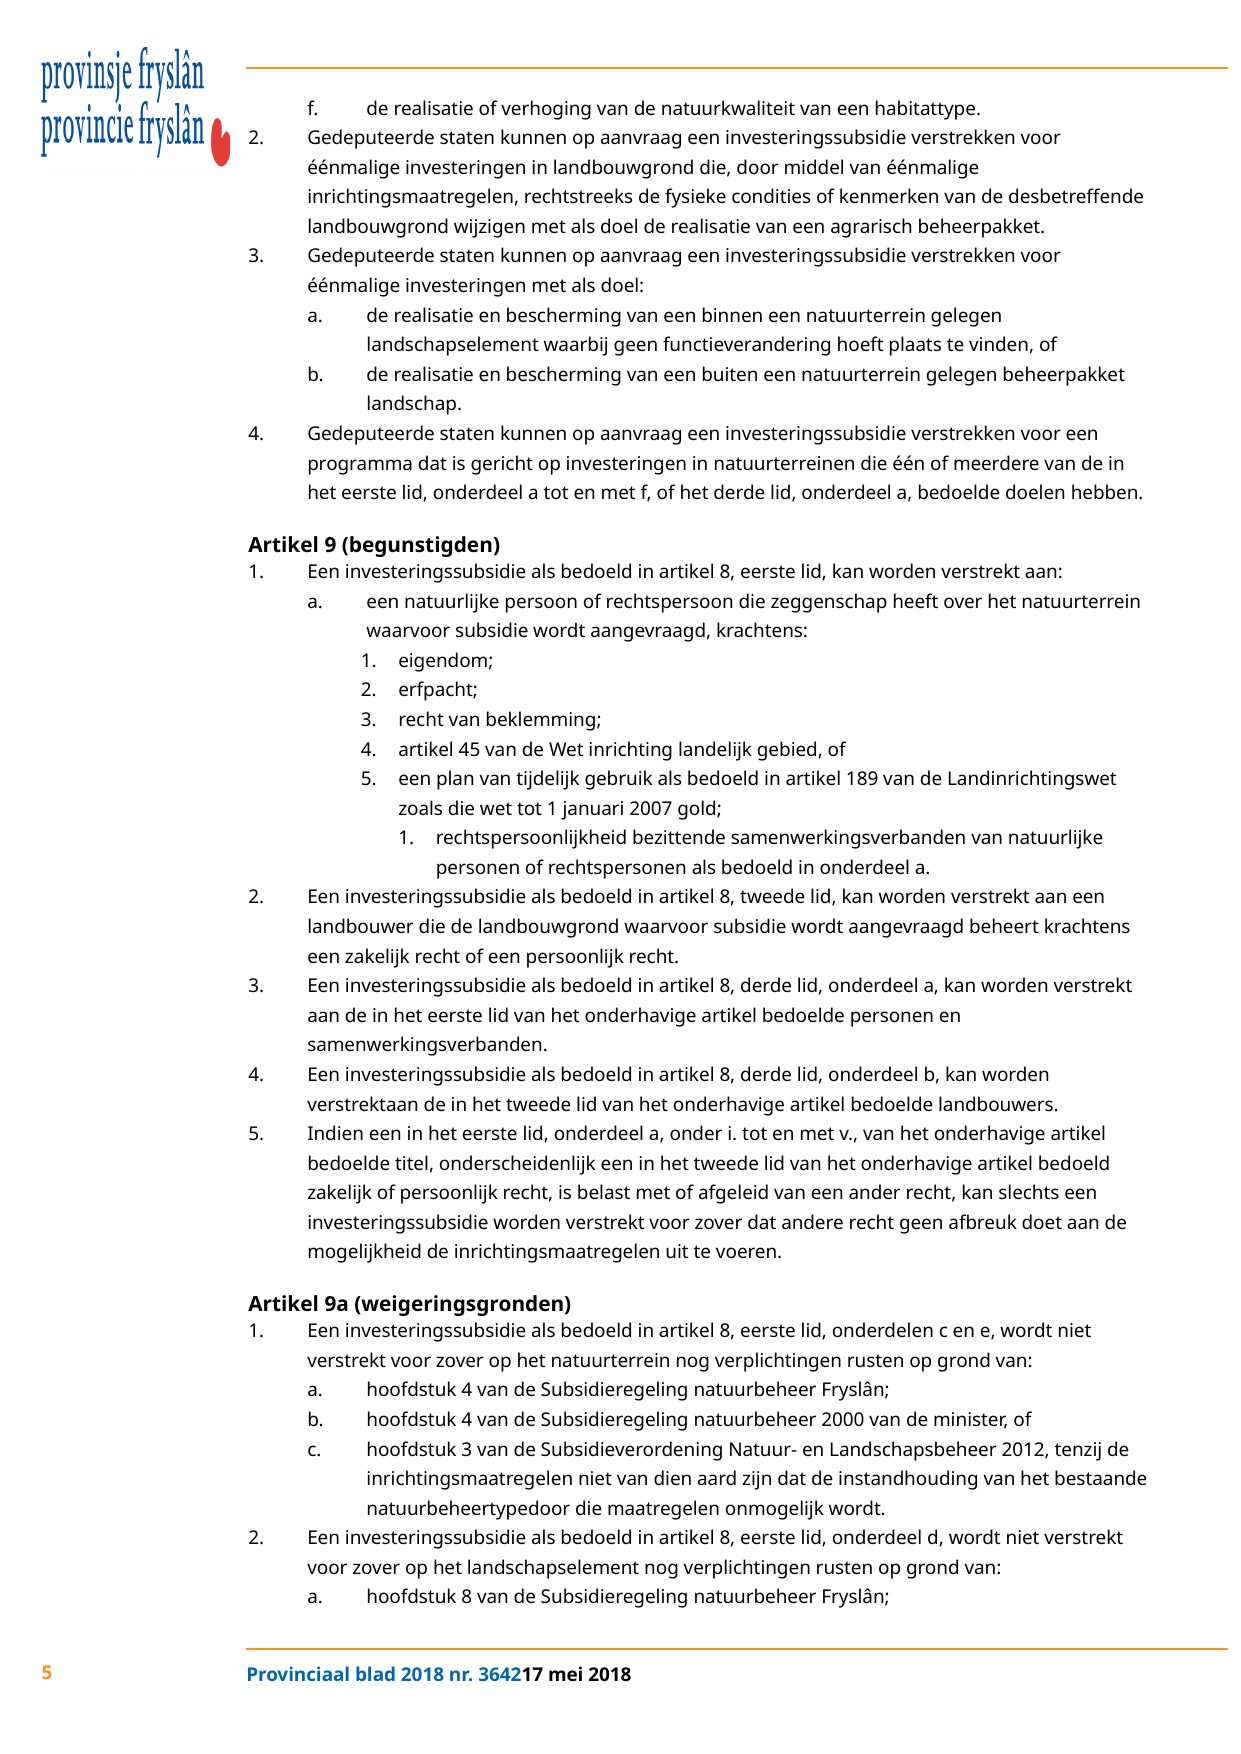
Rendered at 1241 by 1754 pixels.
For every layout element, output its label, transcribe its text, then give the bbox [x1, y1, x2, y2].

list een natuurlijke persoon of rechtspersoon die zeggenschap heeft over het natuurterrein waarvoor subsidie wordt aangevraagd, krachtens: [307, 588, 1152, 643]
list Gedeputeerde staten kunnen op aanvraag een investeringssubsidie verstrekken voor éénmalige investeringen in landbouwgrond die, door middel van éénmalige inrichtingsmaatregelen, rechtstreeks de fysieke condities of kenmerken van de desbetreffende landbouwgrond wijzigen met als doel de realisatie van een agrarisch beheerpakket. [248, 124, 1152, 239]
list een plan van tijdelijk gebruik als bedoeld in artikel 189 van de Landinrichtingswet zoals die wet tot 1 januari 2007 gold; [361, 765, 1152, 821]
list de realisatie of verhoging van de natuurkwaliteit van een habitattype. [307, 95, 1152, 121]
list hoofdstuk 3 van de Subsidieverordening Natuur- en Landschapsbeheer 2012, tenzij de inrichtingsmaatregelen niet van dien aard zijn dat de instandhouding van het bestaande natuurbeheertypedoor die maatregelen onmogelijk wordt. [307, 1436, 1152, 1521]
list de realisatie en bescherming van een buiten een natuurterrein gelegen beheerpakket landschap. [307, 361, 1152, 416]
list hoofdstuk 4 van de Subsidieregeling natuurbeheer 2000 van de minister, of [307, 1406, 1152, 1432]
list recht van beklemming; [361, 706, 1152, 732]
list Een investeringssubsidie als bedoeld in artikel 8, derde lid, onderdeel b, kan worden verstrektaan de in het tweede lid van het onderhavige artikel bedoelde landbouwers. [248, 1061, 1152, 1116]
list Gedeputeerde staten kunnen op aanvraag een investeringssubsidie verstrekken voor een programma dat is gericht op investeringen in natuurterreinen die één of meerdere van de in het eerste lid, onderdeel a tot en met f, of het derde lid, onderdeel a, bedoelde doelen hebben. [248, 420, 1152, 505]
list rechtspersoonlijkheid bezittende samenwerkingsverbanden van natuurlijke personen of rechtspersonen als bedoeld in onderdeel a. [398, 824, 1152, 880]
list Een investeringssubsidie als bedoeld in artikel 8, eerste lid, onderdelen c en e, wordt niet verstrekt voor zover op het natuurterrein nog verplichtingen rusten op grond van: [248, 1317, 1152, 1373]
list de realisatie en bescherming van een binnen een natuurterrein gelegen landschapselement waarbij geen functieverandering hoeft plaats te vinden, of [307, 302, 1152, 357]
list erfpacht; [361, 677, 1152, 702]
list hoofdstuk 8 van de Subsidieregeling natuurbeheer Fryslân; [307, 1584, 1152, 1609]
list Een investeringssubsidie als bedoeld in artikel 8, eerste lid, onderdeel d, wordt niet verstrekt voor zover op het landschapselement nog verplichtingen rusten op grond van: [248, 1524, 1152, 1580]
list Indien een in het eerste lid, onderdeel a, onder i. tot en met v., van het onderhavige artikel bedoelde titel, onderscheidenlijk een in het tweede lid van het onderhavige artikel bedoeld zakelijk of persoonlijk recht, is belast met of afgeleid van een ander recht, kan slechts een investeringssubsidie worden verstrekt voor zover dat andere recht geen afbreuk doet aan de mogelijkheid de inrichtingsmaatregelen uit te voeren. [248, 1120, 1152, 1264]
list artikel 45 van de Wet inrichting landelijk gebied, of [361, 736, 1152, 761]
list Een investeringssubsidie als bedoeld in artikel 8, derde lid, onderdeel a, kan worden verstrekt aan de in het eerste lid van het onderhavige artikel bedoelde personen en samenwerkingsverbanden. [248, 972, 1152, 1057]
list Gedeputeerde staten kunnen op aanvraag een investeringssubsidie verstrekken voor éénmalige investeringen met als doel: [248, 243, 1152, 298]
picture [41, 47, 231, 172]
list eigendom; [361, 647, 1152, 673]
text Artikel 9a (weigeringsgronden) [248, 1289, 1152, 1317]
list hoofdstuk 4 van de Subsidieregeling natuurbeheer Fryslân; [307, 1377, 1152, 1402]
text Artikel 9 (begunstigden) [248, 530, 1152, 558]
list Een investeringssubsidie als bedoeld in artikel 8, tweede lid, kan worden verstrekt aan een landbouwer die de landbouwgrond waarvoor subsidie wordt aangevraagd beheert krachtens een zakelijk recht of een persoonlijk recht. [248, 884, 1152, 968]
list Een investeringssubsidie als bedoeld in artikel 8, eerste lid, kan worden verstrekt aan: [248, 558, 1152, 584]
